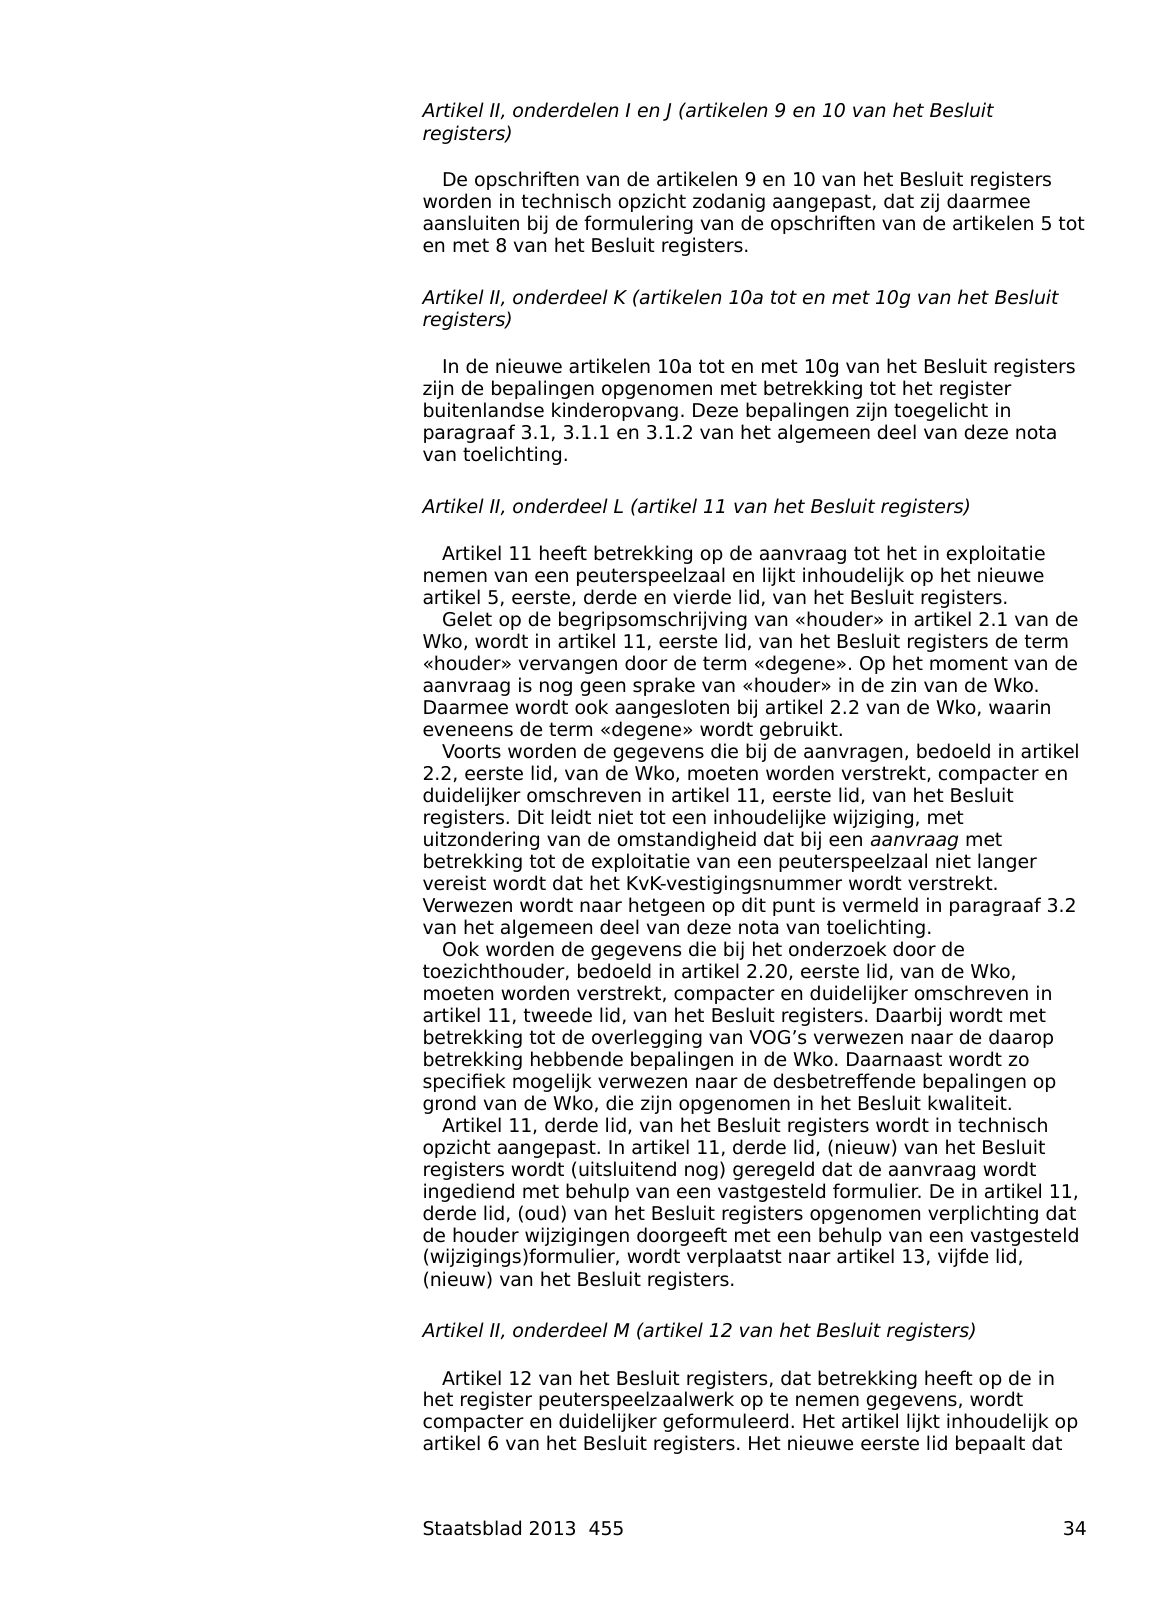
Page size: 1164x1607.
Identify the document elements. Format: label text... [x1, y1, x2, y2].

text Artikel 12 van het Besluit registers, dat betrekking heeft op de in het register peuterspeelzaalwerk op te nemen gegevens, wordt compacter en duidelijker geformuleerd. Het artikel lijkt inhoudelijk op artikel 6 van het Besluit registers. Het nieuwe eerste lid bepaalt dat [422, 1367, 1087, 1455]
subtitle Artikel II, onderdeel K (artikelen 10a tot en met 10g van het Besluit registers) [422, 287, 1087, 331]
subtitle Artikel II, onderdeel M (artikel 12 van het Besluit registers) [422, 1320, 1087, 1342]
text Voorts worden de gegevens die bij de aanvragen, bedoeld in artikel 2.2, eerste lid, van de Wko, moeten worden verstrekt, compacter en duidelijker omschreven in artikel 11, eerste lid, van het Besluit registers. Dit leidt niet tot een inhoudelijke wijziging, met uitzondering van de omstandigheid dat bij een aanvraag met betrekking tot de exploitatie van een peuterspeelzaal niet langer vereist wordt dat het KvK-vestigingsnummer wordt verstrekt. Verwezen wordt naar hetgeen op dit punt is vermeld in paragraaf 3.2 van het algemeen deel van deze nota van toelichting. [422, 741, 1087, 939]
text Gelet op de begripsomschrijving van «houder» in artikel 2.1 van de Wko, wordt in artikel 11, eerste lid, van het Besluit registers de term «houder» vervangen door de term «degene». Op het moment van de aanvraag is nog geen sprake van «houder» in de zin van de Wko. Daarmee wordt ook aangesloten bij artikel 2.2 van de Wko, waarin eveneens de term «degene» wordt gebruikt. [422, 609, 1087, 741]
text Artikel 11, derde lid, van het Besluit registers wordt in technisch opzicht aangepast. In artikel 11, derde lid, (nieuw) van het Besluit registers wordt (uitsluitend nog) geregeld dat de aanvraag wordt ingediend met behulp van een vastgesteld formulier. De in artikel 11, derde lid, (oud) van het Besluit registers opgenomen verplichting dat de houder wijzigingen doorgeeft met een behulp van een vastgesteld (wijzigings)formulier, wordt verplaatst naar artikel 13, vijfde lid, (nieuw) van het Besluit registers. [422, 1114, 1087, 1290]
subtitle Artikel II, onderdelen I en J (artikelen 9 en 10 van het Besluit registers) [422, 100, 1087, 144]
text Ook worden de gegevens die bij het onderzoek door de toezichthouder, bedoeld in artikel 2.20, eerste lid, van de Wko, moeten worden verstrekt, compacter en duidelijker omschreven in artikel 11, tweede lid, van het Besluit registers. Daarbij wordt met betrekking tot de overlegging van VOG’s verwezen naar de daarop betrekking hebbende bepalingen in de Wko. Daarnaast wordt zo specifiek mogelijk verwezen naar de desbetreffende bepalingen op grond van de Wko, die zijn opgenomen in het Besluit kwaliteit. [422, 939, 1087, 1114]
text Artikel 11 heeft betrekking op de aanvraag tot het in exploitatie nemen van een peuterspeelzaal en lijkt inhoudelijk op het nieuwe artikel 5, eerste, derde en vierde lid, van het Besluit registers. [422, 543, 1087, 609]
text De opschriften van de artikelen 9 en 10 van het Besluit registers worden in technisch opzicht zodanig aangepast, dat zij daarmee aansluiten bij de formulering van de opschriften van de artikelen 5 tot en met 8 van het Besluit registers. [422, 169, 1087, 257]
text In de nieuwe artikelen 10a tot en met 10g van het Besluit registers zijn de bepalingen opgenomen met betrekking tot het register buitenlandse kinderopvang. Deze bepalingen zijn toegelicht in paragraaf 3.1, 3.1.1 en 3.1.2 van het algemeen deel van deze nota van toelichting. [422, 356, 1087, 466]
subtitle Artikel II, onderdeel L (artikel 11 van het Besluit registers) [422, 496, 1087, 518]
